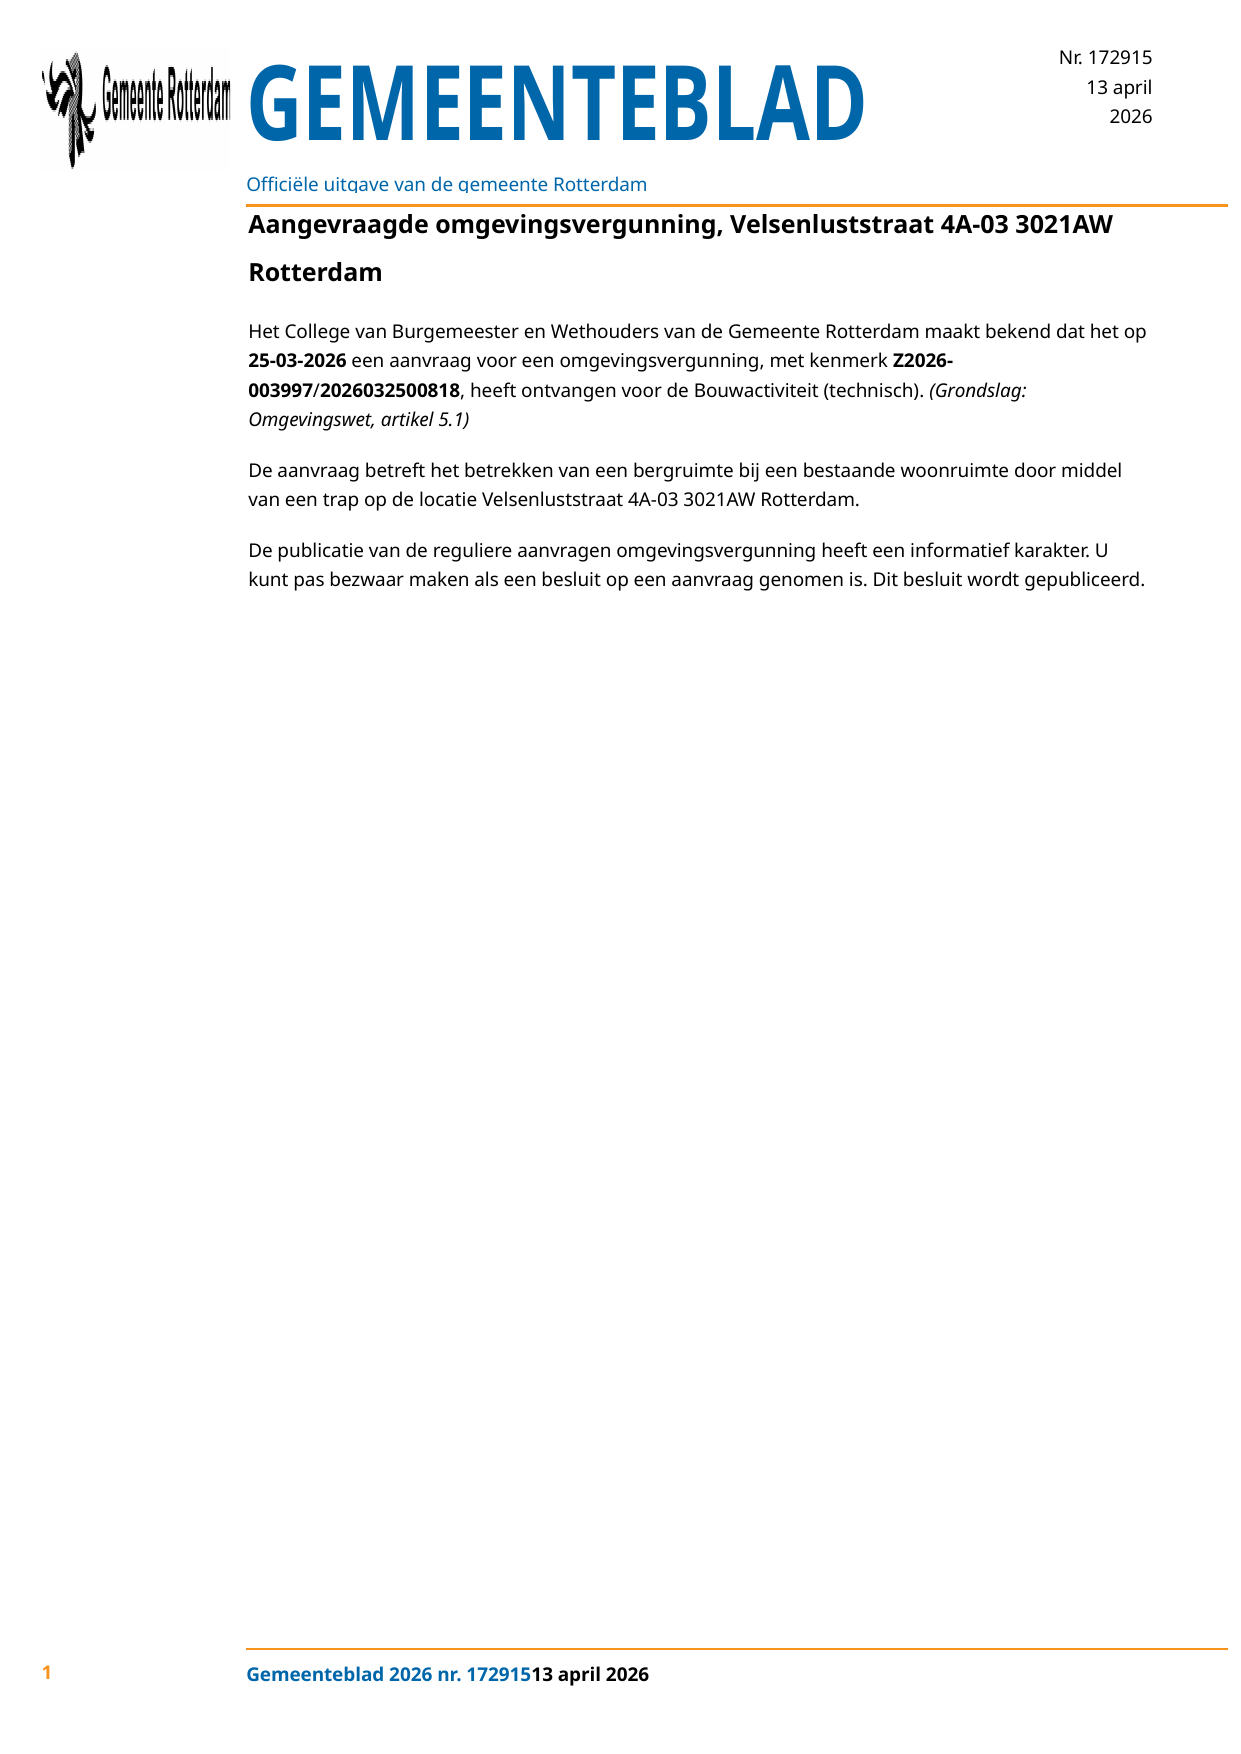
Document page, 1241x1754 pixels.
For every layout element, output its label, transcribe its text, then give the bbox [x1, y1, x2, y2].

text De aanvraag betreft het betrekken van een bergruimte bij een bestaande woonruimte door middel van een trap op de locatie Velsenluststraat 4A-03 3021AW Rotterdam. [248, 457, 1152, 512]
text Het College van Burgemeester en Wethouders van de Gemeente Rotterdam maakt bekend dat het op 25-03-2026 een aanvraag voor een omgevingsvergunning, met kenmerk Z2026-003997/2026032500818, heeft ontvangen voor de Bouwactiviteit (technisch). (Grondslag: Omgevingswet, artikel 5.1) [248, 318, 1152, 432]
picture [41, 47, 231, 172]
text Aangevraagde omgevingsvergunning, Velsenluststraat 4A-03 3021AW Rotterdam [248, 207, 1152, 288]
text De publicatie van de reguliere aanvragen omgevingsvergunning heeft een informatief karakter. U kunt pas bezwaar maken als een besluit op een aanvraag genomen is. Dit besluit wordt gepubliceerd. [248, 537, 1152, 592]
